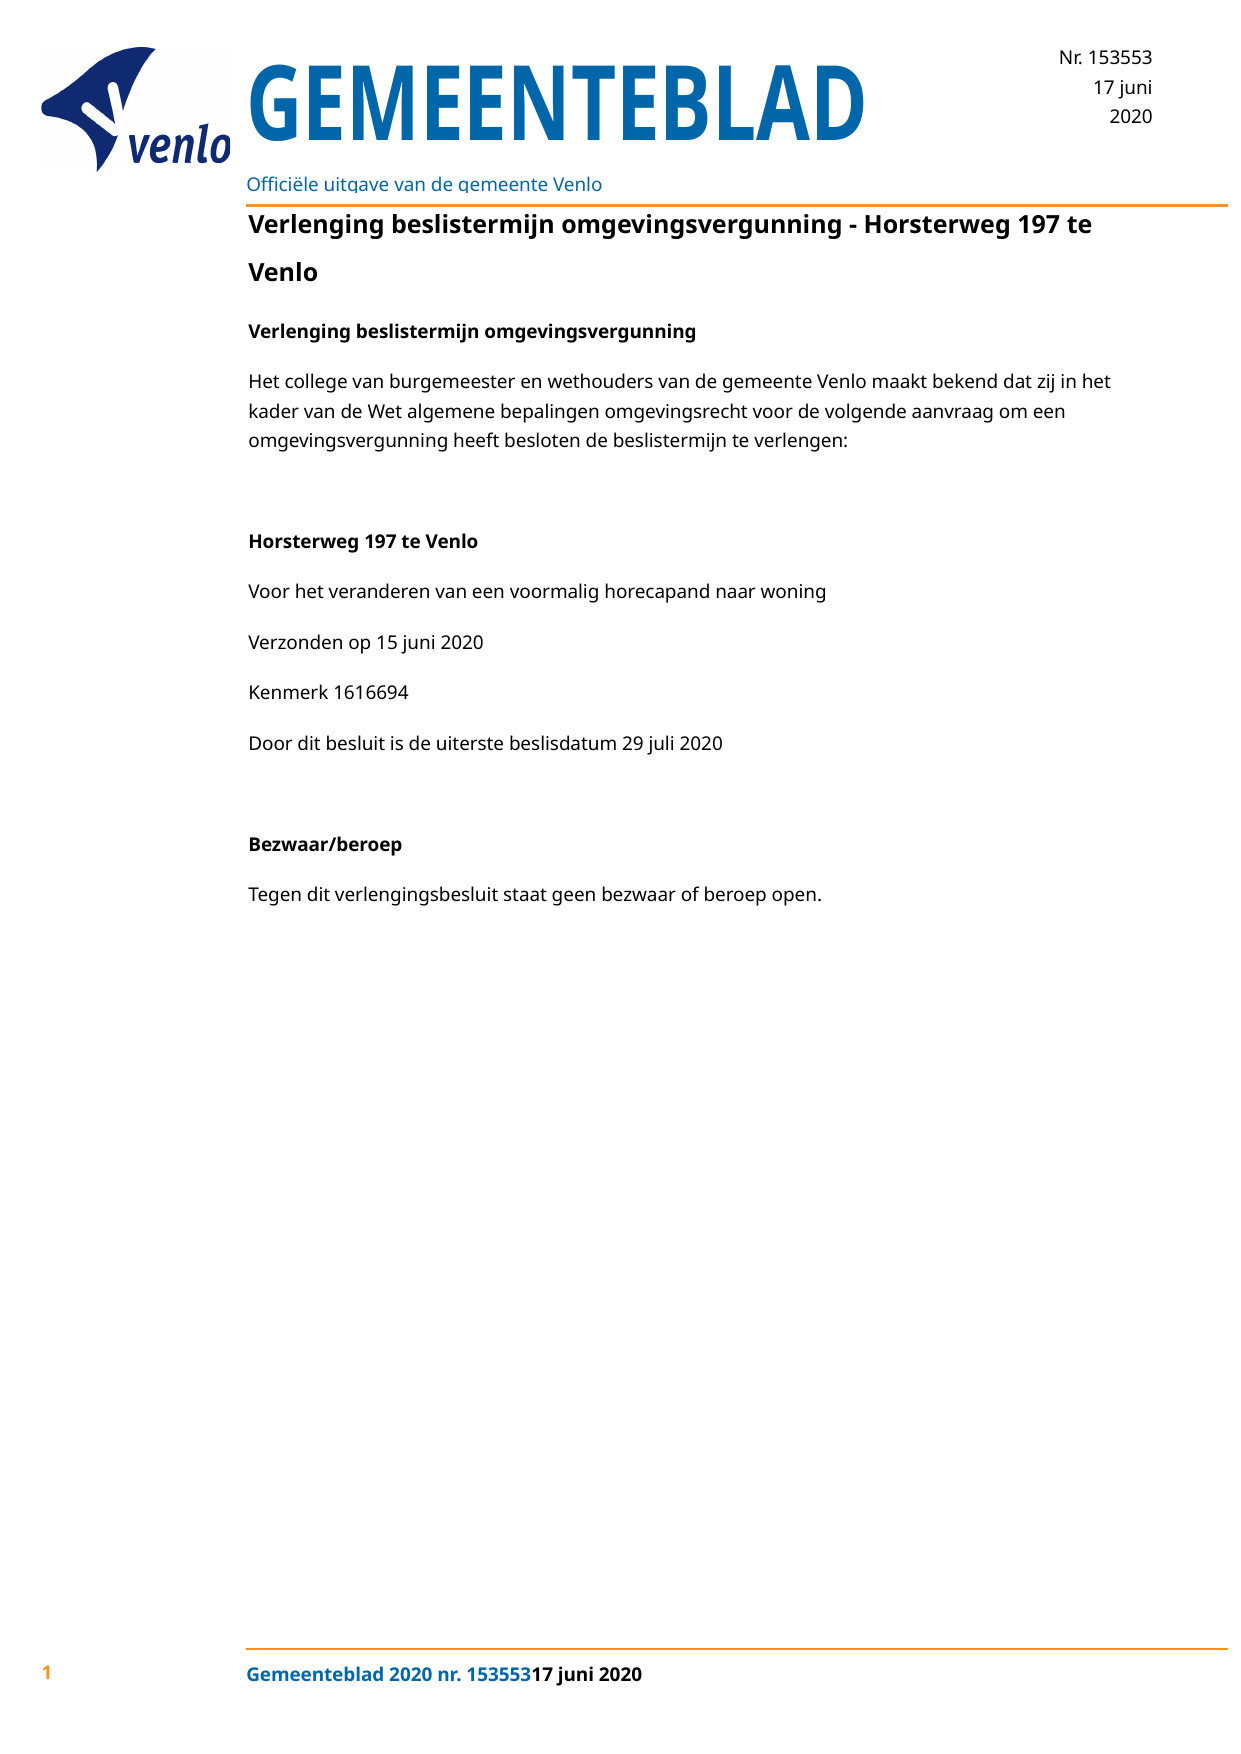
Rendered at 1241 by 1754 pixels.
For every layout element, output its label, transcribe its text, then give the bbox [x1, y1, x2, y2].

text Het college van burgemeester en wethouders van de gemeente Venlo maakt bekend dat zij in het kader van de Wet algemene bepalingen omgevingsrecht voor de volgende aanvraag om een omgevingsvergunning heeft besloten de beslistermijn te verlengen: [248, 368, 1152, 453]
text Tegen dit verlengingsbesluit staat geen bezwaar of beroep open. [248, 881, 1152, 907]
text Door dit besluit is de uiterste beslisdatum 29 juli 2020 [248, 730, 1152, 756]
text Kenmerk 1616694 [248, 679, 1152, 705]
text Bezwaar/beroep [248, 831, 1152, 857]
text Verlenging beslistermijn omgevingsvergunning - Horsterweg 197 te Venlo [248, 207, 1152, 288]
text Voor het veranderen van een voormalig horecapand naar woning [248, 579, 1152, 604]
text Verzonden op 15 juni 2020 [248, 629, 1152, 655]
text Verlenging beslistermijn omgevingsvergunning [248, 318, 1152, 344]
picture [41, 47, 231, 172]
text Horsterweg 197 te Venlo [248, 528, 1152, 554]
